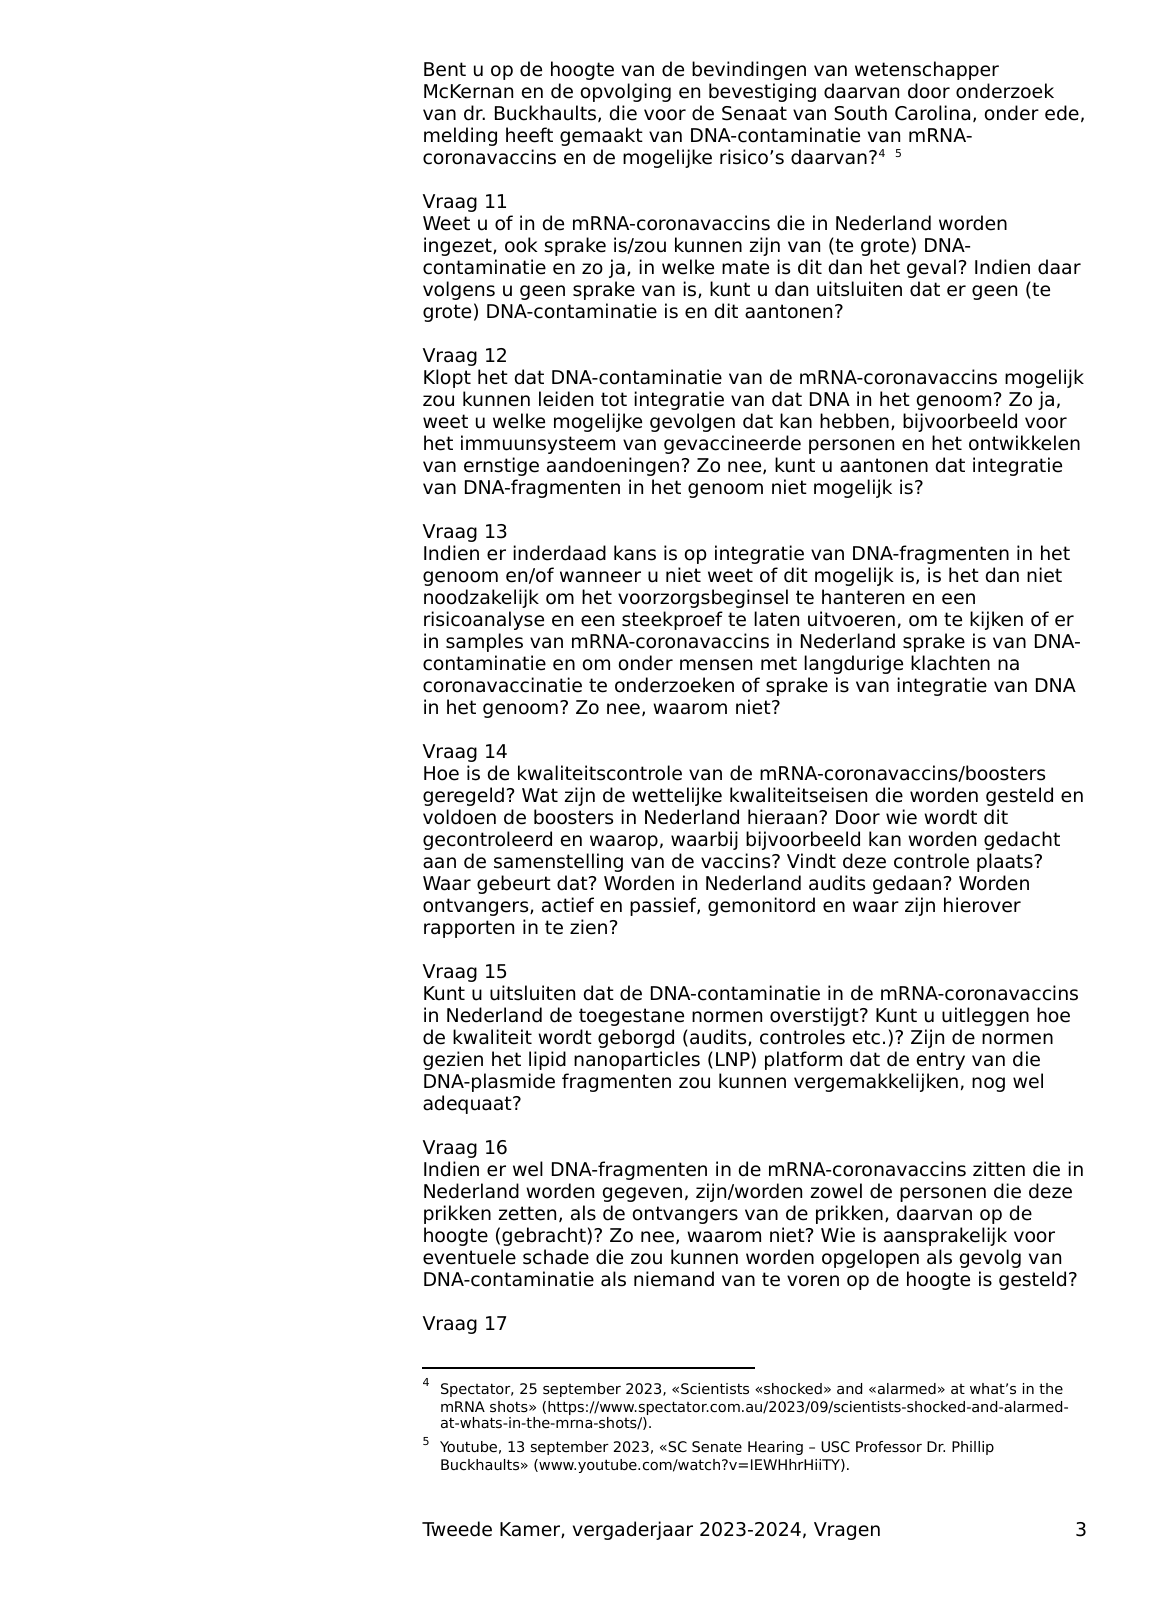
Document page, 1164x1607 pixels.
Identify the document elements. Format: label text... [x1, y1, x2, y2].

text Vraag 11 [422, 191, 1087, 213]
text Spectator, 25 september 2023, «Scientists «shocked» and «alarmed» at what’s in the mRNA shots» (https://www.spectator.com.au/2023/09/scientists-shocked-and-alarmed-at-whats-in-the-mrna-shots/). [422, 1377, 1087, 1432]
text Youtube, 13 september 2023, «SC Senate Hearing – USC Professor Dr. Phillip Buckhaults» (www.youtube.com/watch?v=IEWHhrHiiTY). [422, 1435, 1087, 1474]
text Hoe is de kwaliteitscontrole van de mRNA-coronavaccins/boosters geregeld? Wat zijn de wettelijke kwaliteitseisen die worden gesteld en voldoen de boosters in Nederland hieraan? Door wie wordt dit gecontroleerd en waarop, waarbij bijvoorbeeld kan worden gedacht aan de samenstelling van de vaccins? Vindt deze controle plaats? Waar gebeurt dat? Worden in Nederland audits gedaan? Worden ontvangers, actief en passief, gemonitord en waar zijn hierover rapporten in te zien? [422, 763, 1087, 939]
text Klopt het dat DNA-contaminatie van de mRNA-coronavaccins mogelijk zou kunnen leiden tot integratie van dat DNA in het genoom? Zo ja, weet u welke mogelijke gevolgen dat kan hebben, bijvoorbeeld voor het immuunsysteem van gevaccineerde personen en het ontwikkelen van ernstige aandoeningen? Zo nee, kunt u aantonen dat integratie van DNA-fragmenten in het genoom niet mogelijk is? [422, 367, 1087, 499]
text Indien er wel DNA-fragmenten in de mRNA-coronavaccins zitten die in Nederland worden gegeven, zijn/worden zowel de personen die deze prikken zetten, als de ontvangers van de prikken, daarvan op de hoogte (gebracht)? Zo nee, waarom niet? Wie is aansprakelijk voor eventuele schade die zou kunnen worden opgelopen als gevolg van DNA-contaminatie als niemand van te voren op de hoogte is gesteld? [422, 1159, 1087, 1291]
text Bent u op de hoogte van de bevindingen van wetenschapper McKernan en de opvolging en bevestiging daarvan door onderzoek van dr. Buckhaults, die voor de Senaat van South Carolina, onder ede, melding heeft gemaakt van DNA-contaminatie van mRNA-coronavaccins en de mogelijke risico’s daarvan? [422, 59, 1087, 169]
text Kunt u uitsluiten dat de DNA-contaminatie in de mRNA-coronavaccins in Nederland de toegestane normen overstijgt? Kunt u uitleggen hoe de kwaliteit wordt geborgd (audits, controles etc.)? Zijn de normen gezien het lipid nanoparticles (LNP) platform dat de entry van die DNA-plasmide fragmenten zou kunnen vergemakkelijken, nog wel adequaat? [422, 983, 1087, 1115]
text Vraag 12 [422, 345, 1087, 367]
text Weet u of in de mRNA-coronavaccins die in Nederland worden ingezet, ook sprake is/zou kunnen zijn van (te grote) DNA-contaminatie en zo ja, in welke mate is dit dan het geval? Indien daar volgens u geen sprake van is, kunt u dan uitsluiten dat er geen (te grote) DNA-contaminatie is en dit aantonen? [422, 213, 1087, 323]
text Vraag 16 [422, 1137, 1087, 1159]
text Indien er inderdaad kans is op integratie van DNA-fragmenten in het genoom en/of wanneer u niet weet of dit mogelijk is, is het dan niet noodzakelijk om het voorzorgsbeginsel te hanteren en een risicoanalyse en een steekproef te laten uitvoeren, om te kijken of er in samples van mRNA-coronavaccins in Nederland sprake is van DNA-contaminatie en om onder mensen met langdurige klachten na coronavaccinatie te onderzoeken of sprake is van integratie van DNA in het genoom? Zo nee, waarom niet? [422, 543, 1087, 719]
text Vraag 13 [422, 521, 1087, 543]
text Vraag 14 [422, 741, 1087, 763]
text Vraag 15 [422, 961, 1087, 983]
text Vraag 17 [422, 1313, 1087, 1335]
